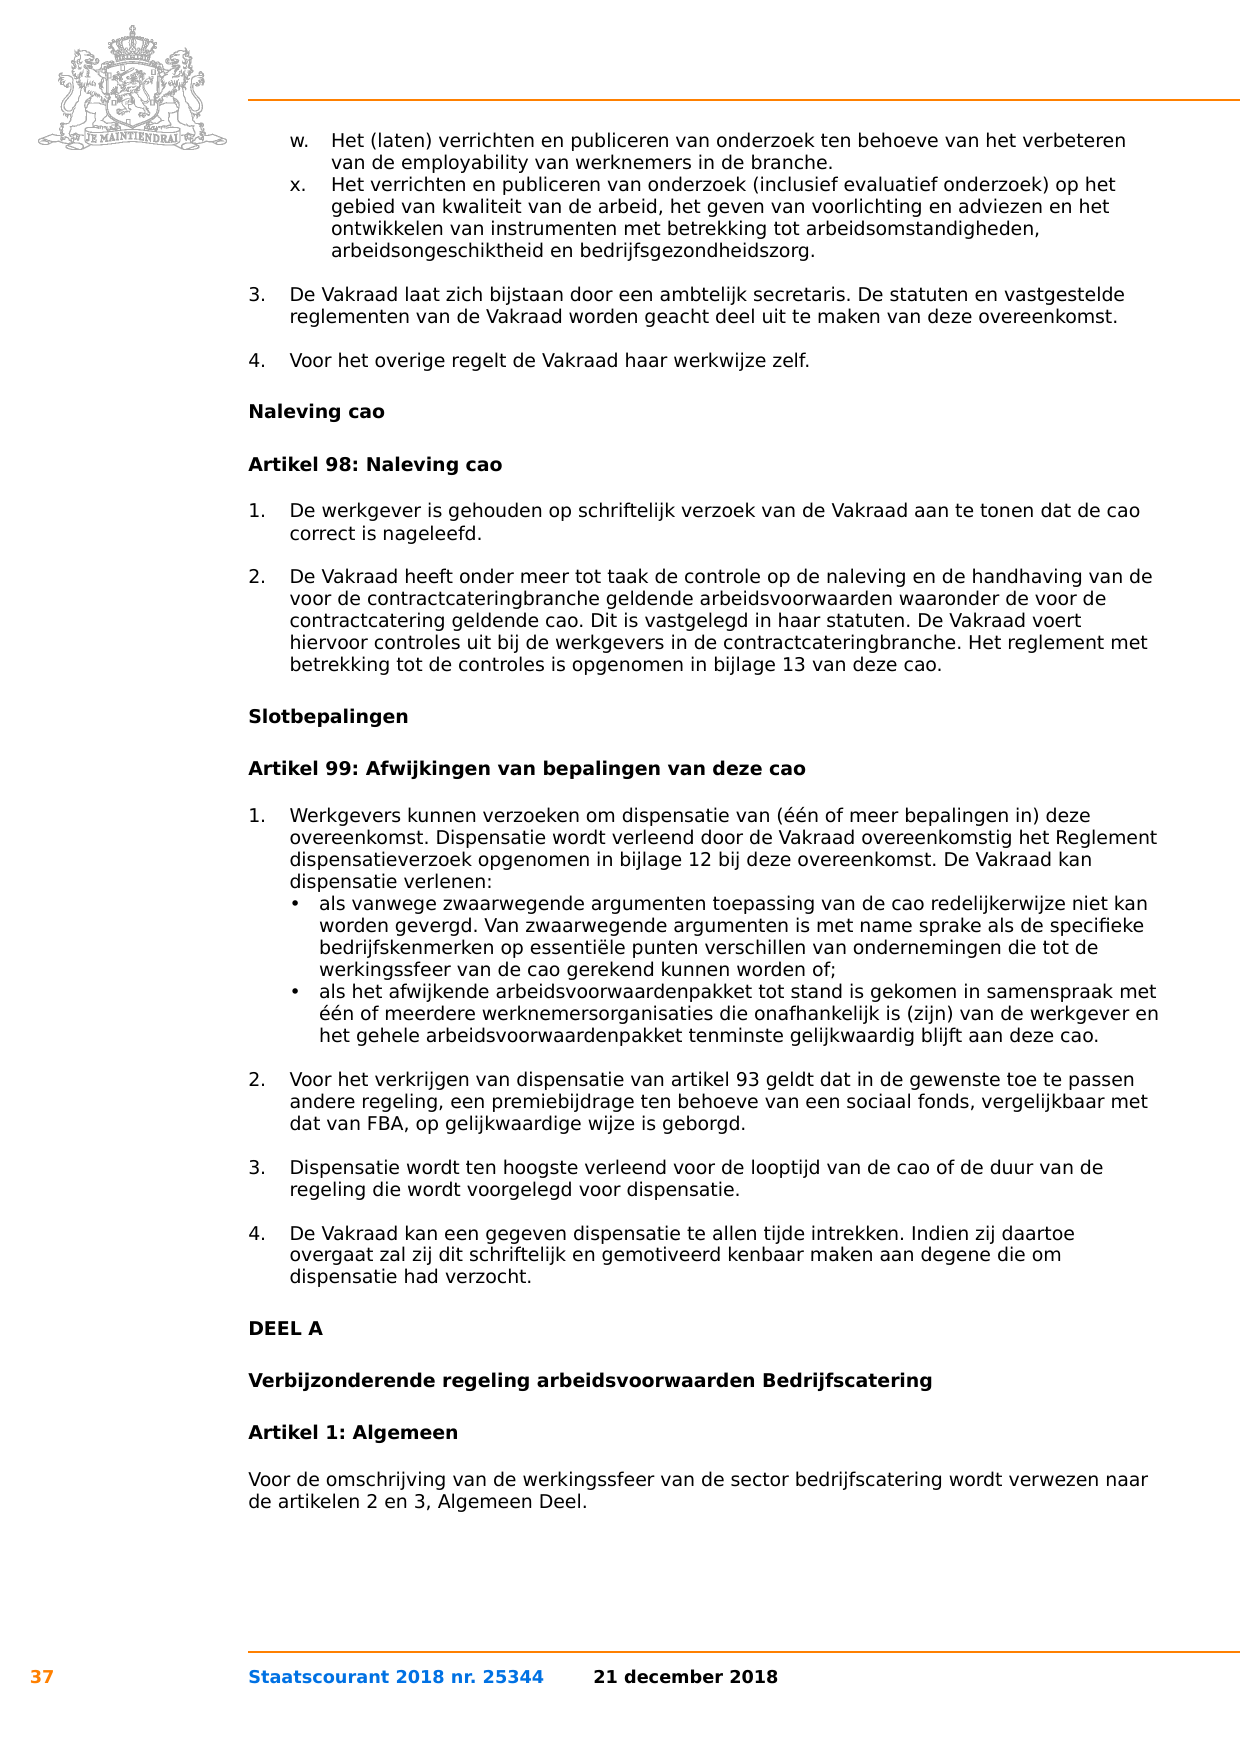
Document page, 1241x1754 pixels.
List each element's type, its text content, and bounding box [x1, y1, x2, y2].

text Voor de omschrijving van de werkingssfeer van de sector bedrijfscatering wordt verwezen naar de artikelen 2 en 3, Algemeen Deel. [248, 1469, 1163, 1513]
subtitle Artikel 98: Naleving cao [248, 453, 1163, 475]
text 3. Dispensatie wordt ten hoogste verleend voor de looptijd van de cao of de duur van de regeling die wordt voorgelegd voor dispensatie. [248, 1157, 1163, 1201]
text 1. De werkgever is gehouden op schriftelijk verzoek van de Vakraad aan te tonen dat de cao correct is nageleefd. [248, 500, 1163, 544]
text 4. Voor het overige regelt de Vakraad haar werkwijze zelf. [248, 349, 1163, 371]
subtitle DEEL A [248, 1318, 1163, 1340]
text • als het afwijkende arbeidsvoorwaardenpakket tot stand is gekomen in samenspraak met één of meerdere werknemersorganisaties die onafhankelijk is (zijn) van de werkgever en het gehele arbeidsvoorwaardenpakket tenminste gelijkwaardig blijft aan deze cao. [289, 981, 1163, 1047]
subtitle Verbijzonderende regeling arbeidsvoorwaarden Bedrijfscatering [248, 1370, 1163, 1392]
text 4. De Vakraad kan een gegeven dispensatie te allen tijde intrekken. Indien zij daartoe overgaat zal zij dit schriftelijk en gemotiveerd kenbaar maken aan degene die om dispensatie had verzocht. [248, 1222, 1163, 1288]
picture [38, 25, 227, 150]
text w. Het (laten) verrichten en publiceren van onderzoek ten behoeve van het verbeteren van de employability van werknemers in de branche. [289, 130, 1163, 174]
subtitle Slotbepalingen [248, 706, 1163, 728]
text 1. Werkgevers kunnen verzoeken om dispensatie van (één of meer bepalingen in) deze overeenkomst. Dispensatie wordt verleend door de Vakraad overeenkomstig het Reglement dispensatieverzoek opgenomen in bijlage 12 bij deze overeenkomst. De Vakraad kan dispensatie verlenen: [248, 805, 1163, 893]
subtitle Artikel 1: Algemeen [248, 1422, 1163, 1444]
text 2. Voor het verkrijgen van dispensatie van artikel 93 geldt dat in de gewenste toe te passen andere regeling, een premiebijdrage ten behoeve van een sociaal fonds, vergelijkbaar met dat van FBA, op gelijkwaardige wijze is geborgd. [248, 1069, 1163, 1135]
text x. Het verrichten en publiceren van onderzoek (inclusief evaluatief onderzoek) op het gebied van kwaliteit van de arbeid, het geven van voorlichting en adviezen en het ontwikkelen van instrumenten met betrekking tot arbeidsomstandigheden, arbeidsongeschiktheid en bedrijfsgezondheidszorg. [289, 174, 1163, 262]
subtitle Artikel 99: Afwijkingen van bepalingen van deze cao [248, 758, 1163, 780]
subtitle Naleving cao [248, 401, 1163, 423]
text 3. De Vakraad laat zich bijstaan door een ambtelijk secretaris. De statuten en vastgestelde reglementen van de Vakraad worden geacht deel uit te maken van deze overeenkomst. [248, 284, 1163, 328]
text • als vanwege zwaarwegende argumenten toepassing van de cao redelijkerwijze niet kan worden gevergd. Van zwaarwegende argumenten is met name sprake als de specifieke bedrijfskenmerken op essentiële punten verschillen van ondernemingen die tot de werkingssfeer van de cao gerekend kunnen worden of; [289, 893, 1163, 981]
text 2. De Vakraad heeft onder meer tot taak de controle op de naleving en de handhaving van de voor de contractcateringbranche geldende arbeidsvoorwaarden waaronder de voor de contractcatering geldende cao. Dit is vastgelegd in haar statuten. De Vakraad voert hiervoor controles uit bij de werkgevers in de contractcateringbranche. Het reglement met betrekking tot de controles is opgenomen in bijlage 13 van deze cao. [248, 566, 1163, 676]
